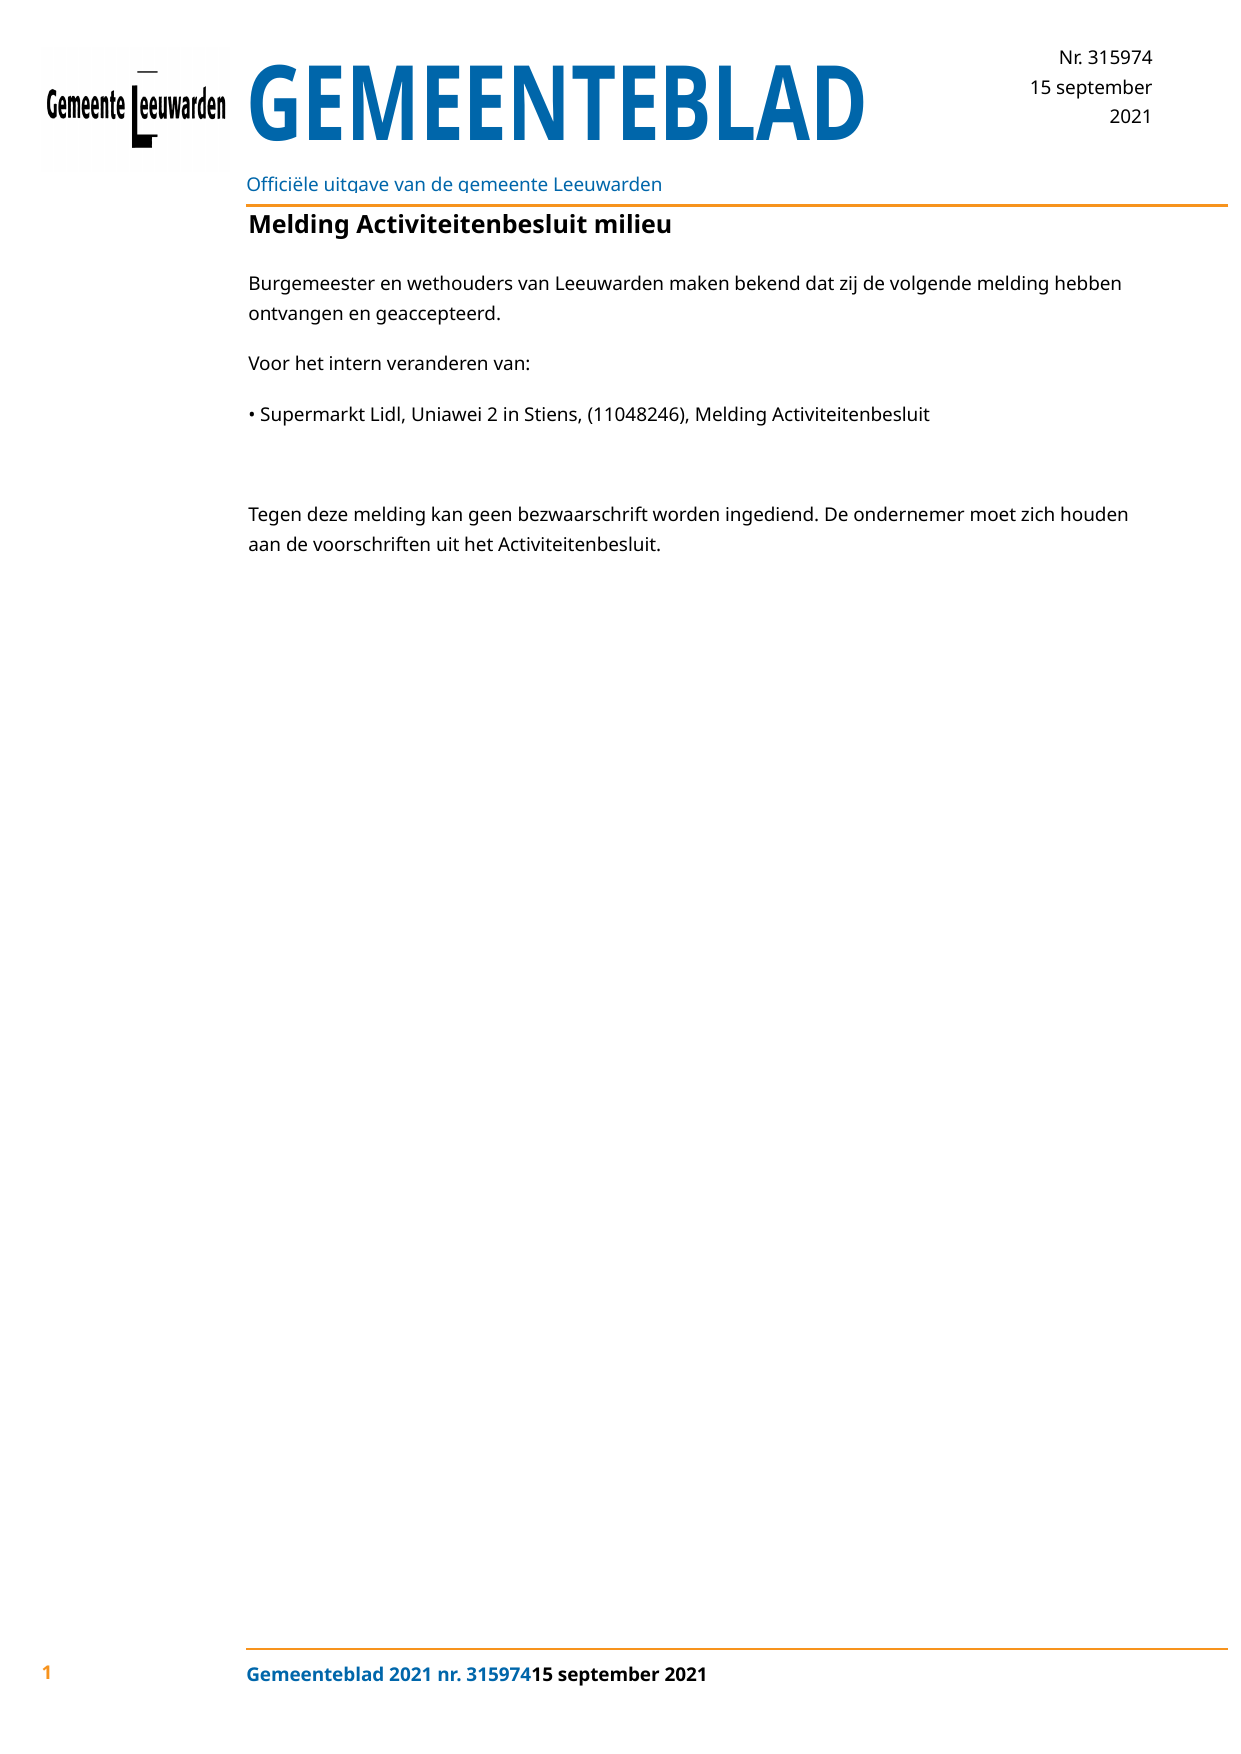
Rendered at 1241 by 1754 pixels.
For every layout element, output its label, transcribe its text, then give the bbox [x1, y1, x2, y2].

picture [41, 47, 231, 172]
text Tegen deze melding kan geen bezwaarschrift worden ingediend. De ondernemer moet zich houden aan de voorschriften uit het Activiteitenbesluit. [248, 502, 1152, 557]
text Burgemeester en wethouders van Leeuwarden maken bekend dat zij de volgende melding hebben ontvangen en geaccepteerd. [248, 270, 1152, 326]
text Melding Activiteitenbesluit milieu [248, 207, 1152, 241]
text • Supermarkt Lidl, Uniawei 2 in Stiens, (11048246), Melding Activiteitenbesluit [248, 401, 1152, 426]
text Voor het intern veranderen van: [248, 350, 1152, 376]
